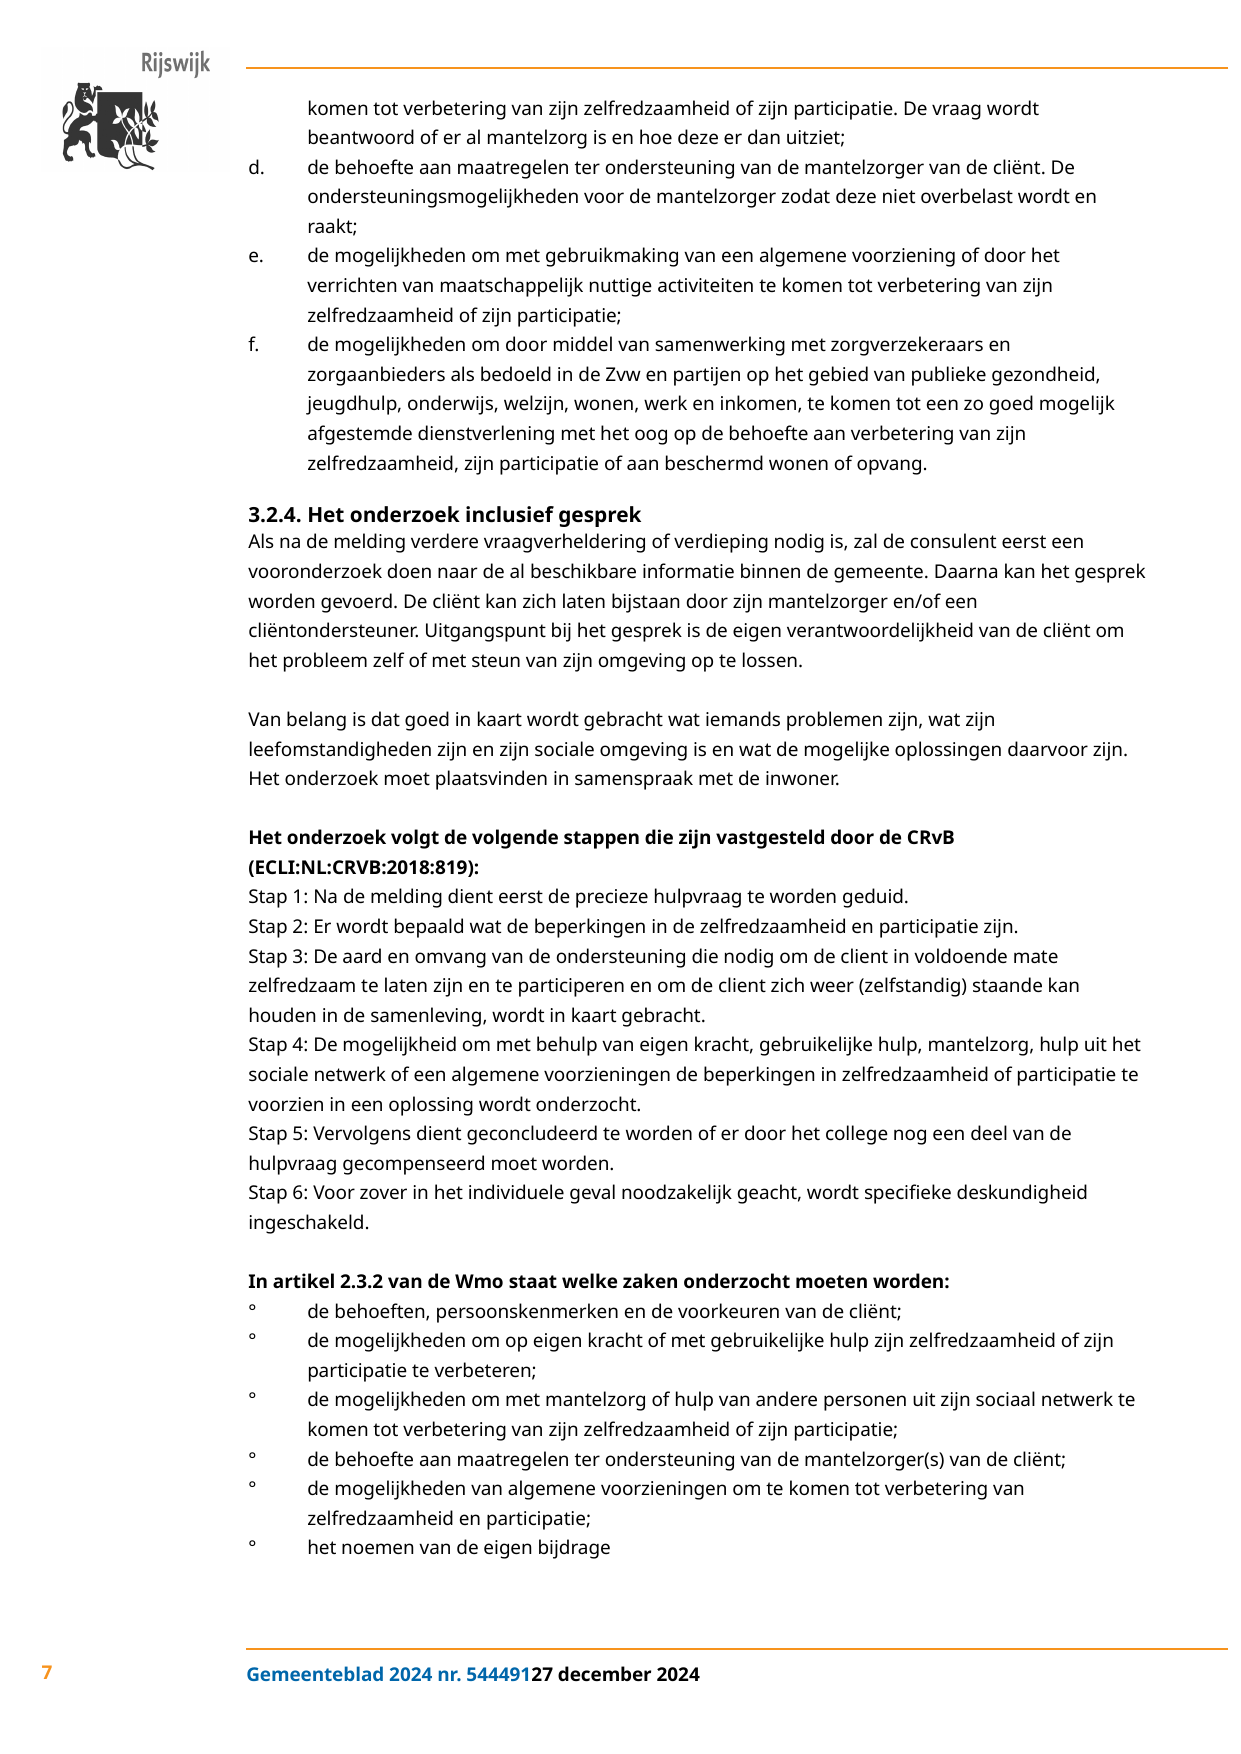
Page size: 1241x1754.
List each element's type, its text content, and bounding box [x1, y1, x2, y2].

text Stap 3: De aard en omvang van de ondersteuning die nodig om de client in voldoende mate zelfredzaam te laten zijn en te participeren en om de client zich weer (zelfstandig) staande kan houden in de samenleving, wordt in kaart gebracht. [248, 943, 1152, 1028]
list het noemen van de eigen bijdrage [248, 1534, 1152, 1560]
picture [41, 47, 231, 172]
text Stap 6: Voor zover in het individuele geval noodzakelijk geacht, wordt specifieke deskundigheid ingeschakeld. [248, 1179, 1152, 1235]
text Van belang is dat goed in kaart wordt gebracht wat iemands problemen zijn, wat zijn leefomstandigheden zijn en zijn sociale omgeving is en wat de mogelijke oplossingen daarvoor zijn. Het onderzoek moet plaatsvinden in samenspraak met de inwoner. [248, 706, 1152, 791]
list de behoefte aan maatregelen ter ondersteuning van de mantelzorger(s) van de cliënt; [248, 1446, 1152, 1471]
text In artikel 2.3.2 van de Wmo staat welke zaken onderzocht moeten worden: [248, 1268, 1152, 1294]
list de mogelijkheden om met mantelzorg of hulp van andere personen uit zijn sociaal netwerk te komen tot verbetering van zijn zelfredzaamheid of zijn participatie; [248, 1387, 1152, 1442]
text Stap 1: Na de melding dient eerst de precieze hulpvraag te worden geduid. [248, 884, 1152, 909]
list komen tot verbetering van zijn zelfredzaamheid of zijn participatie. De vraag wordt beantwoord of er al mantelzorg is en hoe deze er dan uitziet; [248, 95, 1152, 150]
list de mogelijkheden om met gebruikmaking van een algemene voorziening of door het verrichten van maatschappelijk nuttige activiteiten te komen tot verbetering van zijn zelfredzaamheid of zijn participatie; [248, 243, 1152, 328]
text Het onderzoek volgt de volgende stappen die zijn vastgesteld door de CRvB (ECLI:NL:CRVB:2018:819): [248, 824, 1152, 880]
list de mogelijkheden van algemene voorzieningen om te komen tot verbetering van zelfredzaamheid en participatie; [248, 1475, 1152, 1531]
text Stap 2: Er wordt bepaald wat de beperkingen in de zelfredzaamheid en participatie zijn. [248, 913, 1152, 939]
text Stap 4: De mogelijkheid om met behulp van eigen kracht, gebruikelijke hulp, mantelzorg, hulp uit het sociale netwerk of een algemene voorzieningen de beperkingen in zelfredzaamheid of participatie te voorzien in een oplossing wordt onderzocht. [248, 1032, 1152, 1116]
list de mogelijkheden om op eigen kracht of met gebruikelijke hulp zijn zelfredzaamheid of zijn participatie te verbeteren; [248, 1327, 1152, 1383]
list de behoefte aan maatregelen ter ondersteuning van de mantelzorger van de cliënt. De ondersteuningsmogelijkheden voor de mantelzorger zodat deze niet overbelast wordt en raakt; [248, 154, 1152, 239]
text Stap 5: Vervolgens dient geconcludeerd te worden of er door het college nog een deel van de hulpvraag gecompenseerd moet worden. [248, 1120, 1152, 1176]
list de behoeften, persoonskenmerken en de voorkeuren van de cliënt; [248, 1298, 1152, 1323]
list de mogelijkheden om door middel van samenwerking met zorgverzekeraars en zorgaanbieders als bedoeld in de Zvw en partijen op het gebied van publieke gezondheid, jeugdhulp, onderwijs, welzijn, wonen, werk en inkomen, te komen tot een zo goed mogelijk afgestemde dienstverlening met het oog op de behoefte aan verbetering van zijn zelfredzaamheid, zijn participatie of aan beschermd wonen of opvang. [248, 331, 1152, 476]
text Als na de melding verdere vraagverheldering of verdieping nodig is, zal de consulent eerst een vooronderzoek doen naar de al beschikbare informatie binnen de gemeente. Daarna kan het gesprek worden gevoerd. De cliënt kan zich laten bijstaan door zijn mantelzorger en/of een cliëntondersteuner. Uitgangspunt bij het gesprek is de eigen verantwoordelijkheid van de cliënt om het probleem zelf of met steun van zijn omgeving op te lossen. [248, 529, 1152, 673]
text 3.2.4. Het onderzoek inclusief gesprek [248, 500, 1152, 529]
